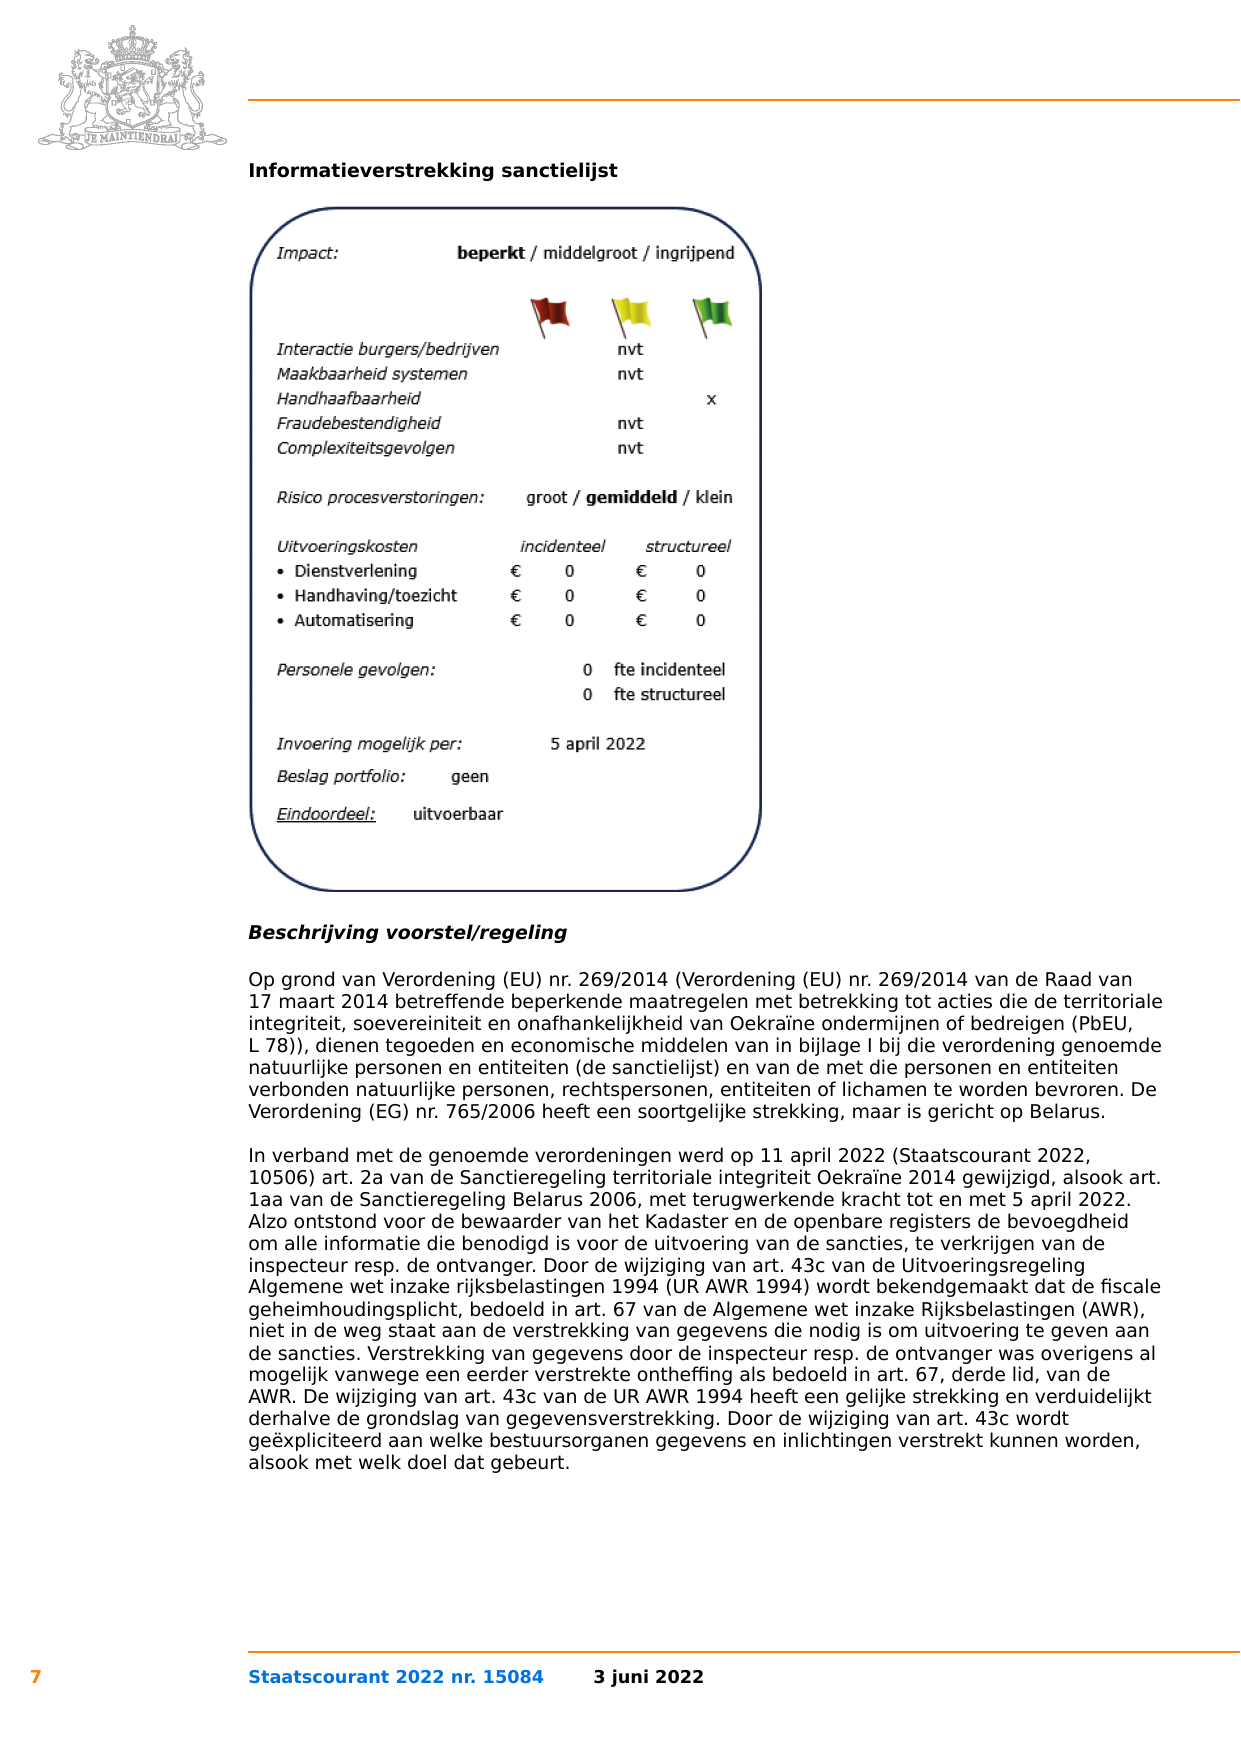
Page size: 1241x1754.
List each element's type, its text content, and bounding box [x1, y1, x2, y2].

picture [38, 25, 227, 150]
text Op grond van Verordening (EU) nr. 269/2014 (Verordening (EU) nr. 269/2014 van de Raad van 17 maart 2014 betreffende beperkende maatregelen met betrekking tot acties die de territoriale integriteit, soevereiniteit en onafhankelijkheid van Oekraïne ondermijnen of bedreigen (PbEU, L 78)), dienen tegoeden en economische middelen van in bijlage I bij die verordening genoemde natuurlijke personen en entiteiten (de sanctielijst) en van de met die personen en entiteiten verbonden natuurlijke personen, rechtspersonen, entiteiten of lichamen te worden bevroren. De Verordening (EG) nr. 765/2006 heeft een soortgelijke strekking, maar is gericht op Belarus. [248, 969, 1163, 1123]
picture [248, 206, 774, 892]
subtitle Beschrijving voorstel/regeling [248, 922, 1163, 944]
subtitle Informatieverstrekking sanctielijst [248, 160, 1163, 182]
text In verband met de genoemde verordeningen werd op 11 april 2022 (Staatscourant 2022, 10506) art. 2a van de Sanctieregeling territoriale integriteit Oekraïne 2014 gewijzigd, alsook art. 1aa van de Sanctieregeling Belarus 2006, met terugwerkende kracht tot en met 5 april 2022. Alzo ontstond voor de bewaarder van het Kadaster en de openbare registers de bevoegdheid om alle informatie die benodigd is voor de uitvoering van de sancties, te verkrijgen van de inspecteur resp. de ontvanger. Door de wijziging van art. 43c van de Uitvoeringsregeling Algemene wet inzake rijksbelastingen 1994 (UR AWR 1994) wordt bekendgemaakt dat de fiscale geheimhoudingsplicht, bedoeld in art. 67 van de Algemene wet inzake Rijksbelastingen (AWR), niet in de weg staat aan de verstrekking van gegevens die nodig is om uitvoering te geven aan de sancties. Verstrekking van gegevens door de inspecteur resp. de ontvanger was overigens al mogelijk vanwege een eerder verstrekte ontheffing als bedoeld in art. 67, derde lid, van de AWR. De wijziging van art. 43c van de UR AWR 1994 heeft een gelijke strekking en verduidelijkt derhalve de grondslag van gegevensverstrekking. Door de wijziging van art. 43c wordt geëxpliciteerd aan welke bestuursorganen gegevens en inlichtingen verstrekt kunnen worden, alsook met welk doel dat gebeurt. [248, 1144, 1163, 1474]
